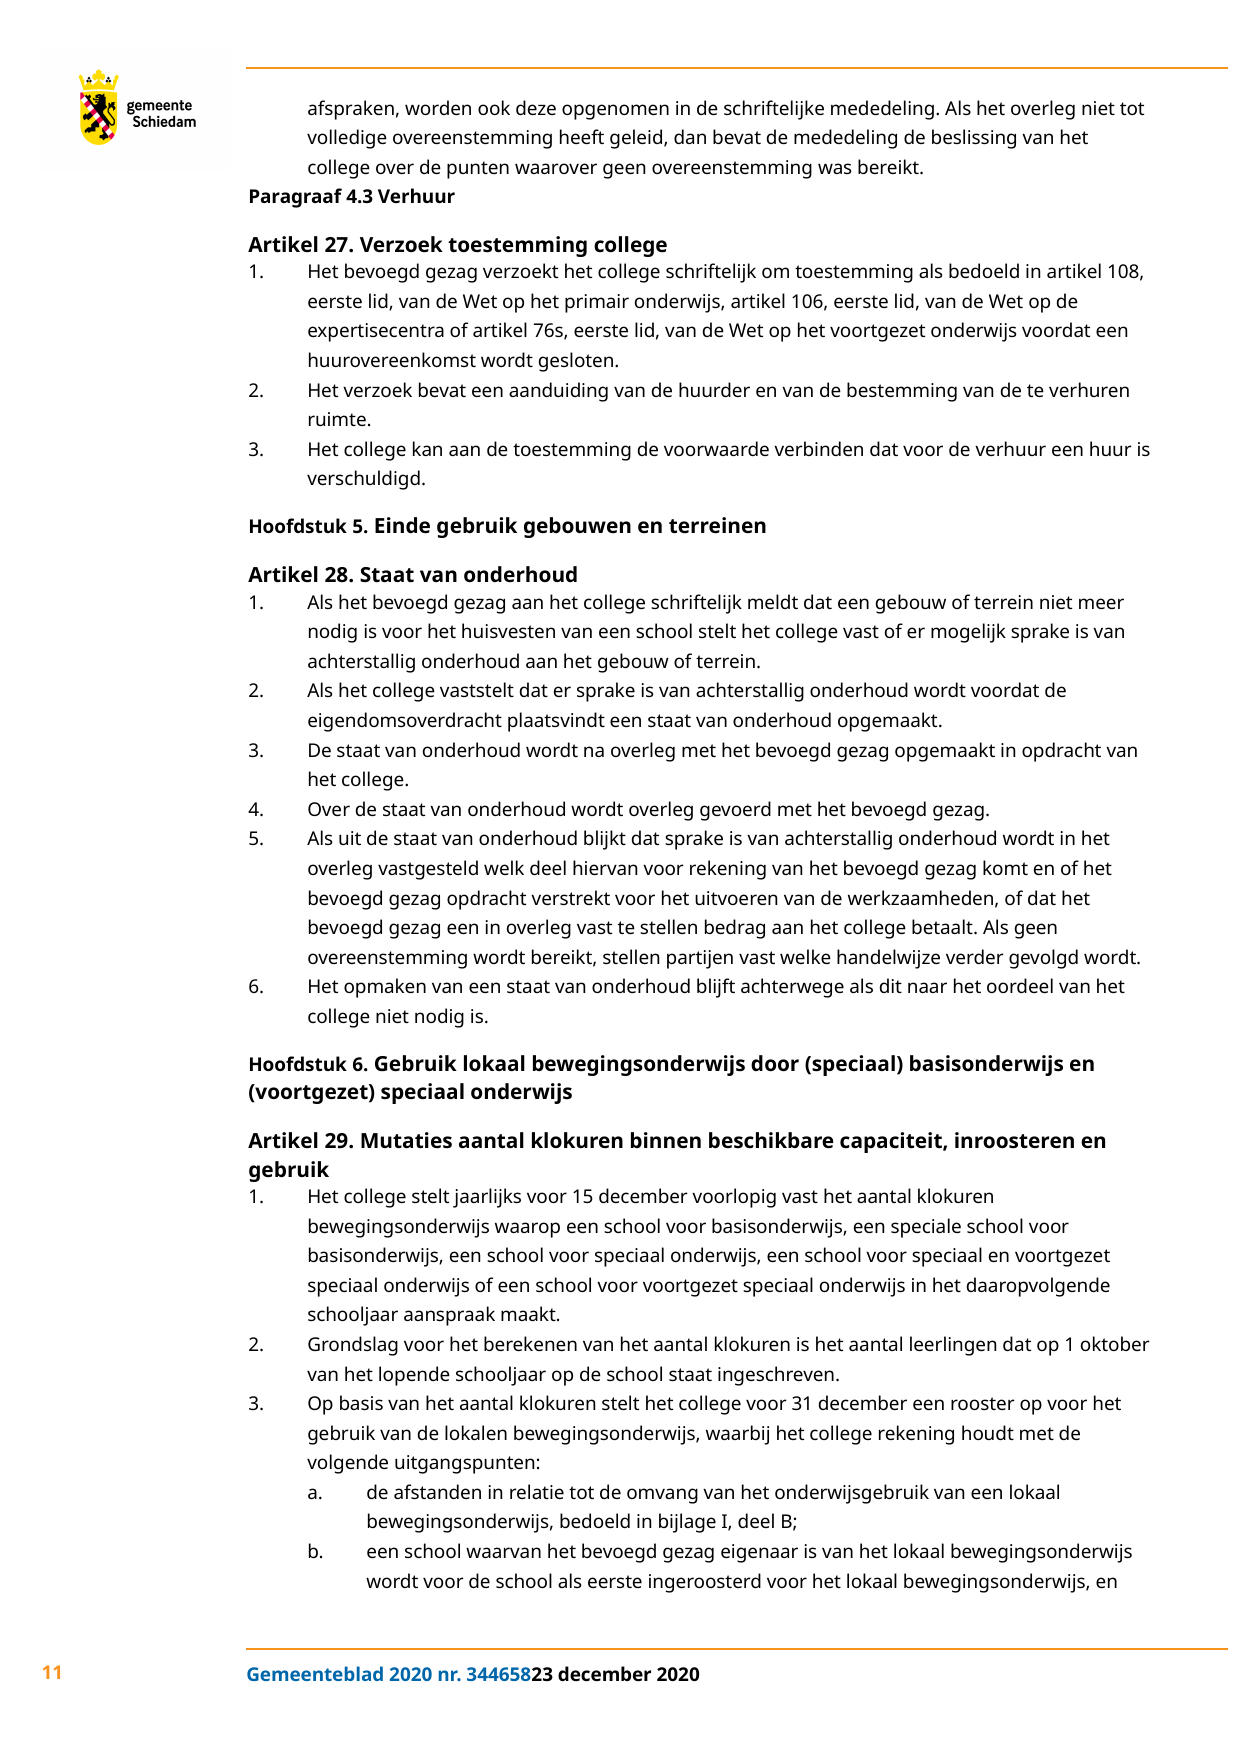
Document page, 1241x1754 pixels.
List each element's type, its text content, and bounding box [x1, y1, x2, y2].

list Het opmaken van een staat van onderhoud blijft achterwege als dit naar het oordeel van het college niet nodig is. [248, 973, 1152, 1029]
text Paragraaf 4.3 Verhuur [248, 183, 1152, 209]
list Het verzoek bevat een aanduiding van de huurder en van de bestemming van de te verhuren ruimte. [248, 377, 1152, 432]
list de afstanden in relatie tot de omvang van het onderwijsgebruik van een lokaal bewegingsonderwijs, bedoeld in bijlage I, deel B; [307, 1479, 1152, 1534]
text Artikel 28. Staat van onderhoud [248, 561, 1152, 589]
list Over de staat van onderhoud wordt overleg gevoerd met het bevoegd gezag. [248, 796, 1152, 822]
text Hoofdstuk 5. Einde gebruik gebouwen en terreinen [248, 511, 1152, 540]
list Als het bevoegd gezag aan het college schriftelijk meldt dat een gebouw of terrein niet meer nodig is voor het huisvesten van een school stelt het college vast of er mogelijk sprake is van achterstallig onderhoud aan het gebouw of terrein. [248, 589, 1152, 674]
list Als uit de staat van onderhoud blijkt dat sprake is van achterstallig onderhoud wordt in het overleg vastgesteld welk deel hiervan voor rekening van het bevoegd gezag komt en of het bevoegd gezag opdracht verstrekt voor het uitvoeren van de werkzaamheden, of dat het bevoegd gezag een in overleg vast te stellen bedrag aan het college betaalt. Als geen overeenstemming wordt bereikt, stellen partijen vast welke handelwijze verder gevolgd wordt. [248, 826, 1152, 970]
picture [41, 47, 231, 172]
list Het bevoegd gezag verzoekt het college schriftelijk om toestemming als bedoeld in artikel 108, eerste lid, van de Wet op het primair onderwijs, artikel 106, eerste lid, van de Wet op de expertisecentra of artikel 76s, eerste lid, van de Wet op het voortgezet onderwijs voordat een huurovereenkomst wordt gesloten. [248, 258, 1152, 373]
list Het college kan aan de toestemming de voorwaarde verbinden dat voor de verhuur een huur is verschuldigd. [248, 436, 1152, 491]
text Hoofdstuk 6. Gebruik lokaal bewegingsonderwijs door (speciaal) basisonderwijs en (voortgezet) speciaal onderwijs [248, 1049, 1152, 1106]
list Op basis van het aantal klokuren stelt het college voor 31 december een rooster op voor het gebruik van de lokalen bewegingsonderwijs, waarbij het college rekening houdt met de volgende uitgangspunten: [248, 1390, 1152, 1475]
list een school waarvan het bevoegd gezag eigenaar is van het lokaal bewegingsonderwijs wordt voor de school als eerste ingeroosterd voor het lokaal bewegingsonderwijs, en [307, 1538, 1152, 1594]
list afspraken, worden ook deze opgenomen in de schriftelijke mededeling. Als het overleg niet tot volledige overeenstemming heeft geleid, dan bevat de mededeling de beslissing van het college over de punten waarover geen overeenstemming was bereikt. [248, 95, 1152, 180]
list Grondslag voor het berekenen van het aantal klokuren is het aantal leerlingen dat op 1 oktober van het lopende schooljaar op de school staat ingeschreven. [248, 1331, 1152, 1387]
list Als het college vaststelt dat er sprake is van achterstallig onderhoud wordt voordat de eigendomsoverdracht plaatsvindt een staat van onderhoud opgemaakt. [248, 678, 1152, 733]
list Het college stelt jaarlijks voor 15 december voorlopig vast het aantal klokuren bewegingsonderwijs waarop een school voor basisonderwijs, een speciale school voor basisonderwijs, een school voor speciaal onderwijs, een school voor speciaal en voortgezet speciaal onderwijs of een school voor voortgezet speciaal onderwijs in het daaropvolgende schooljaar aanspraak maakt. [248, 1183, 1152, 1327]
text Artikel 29. Mutaties aantal klokuren binnen beschikbare capaciteit, inroosteren en gebruik [248, 1126, 1152, 1183]
list De staat van onderhoud wordt na overleg met het bevoegd gezag opgemaakt in opdracht van het college. [248, 737, 1152, 792]
text Artikel 27. Verzoek toestemming college [248, 230, 1152, 258]
